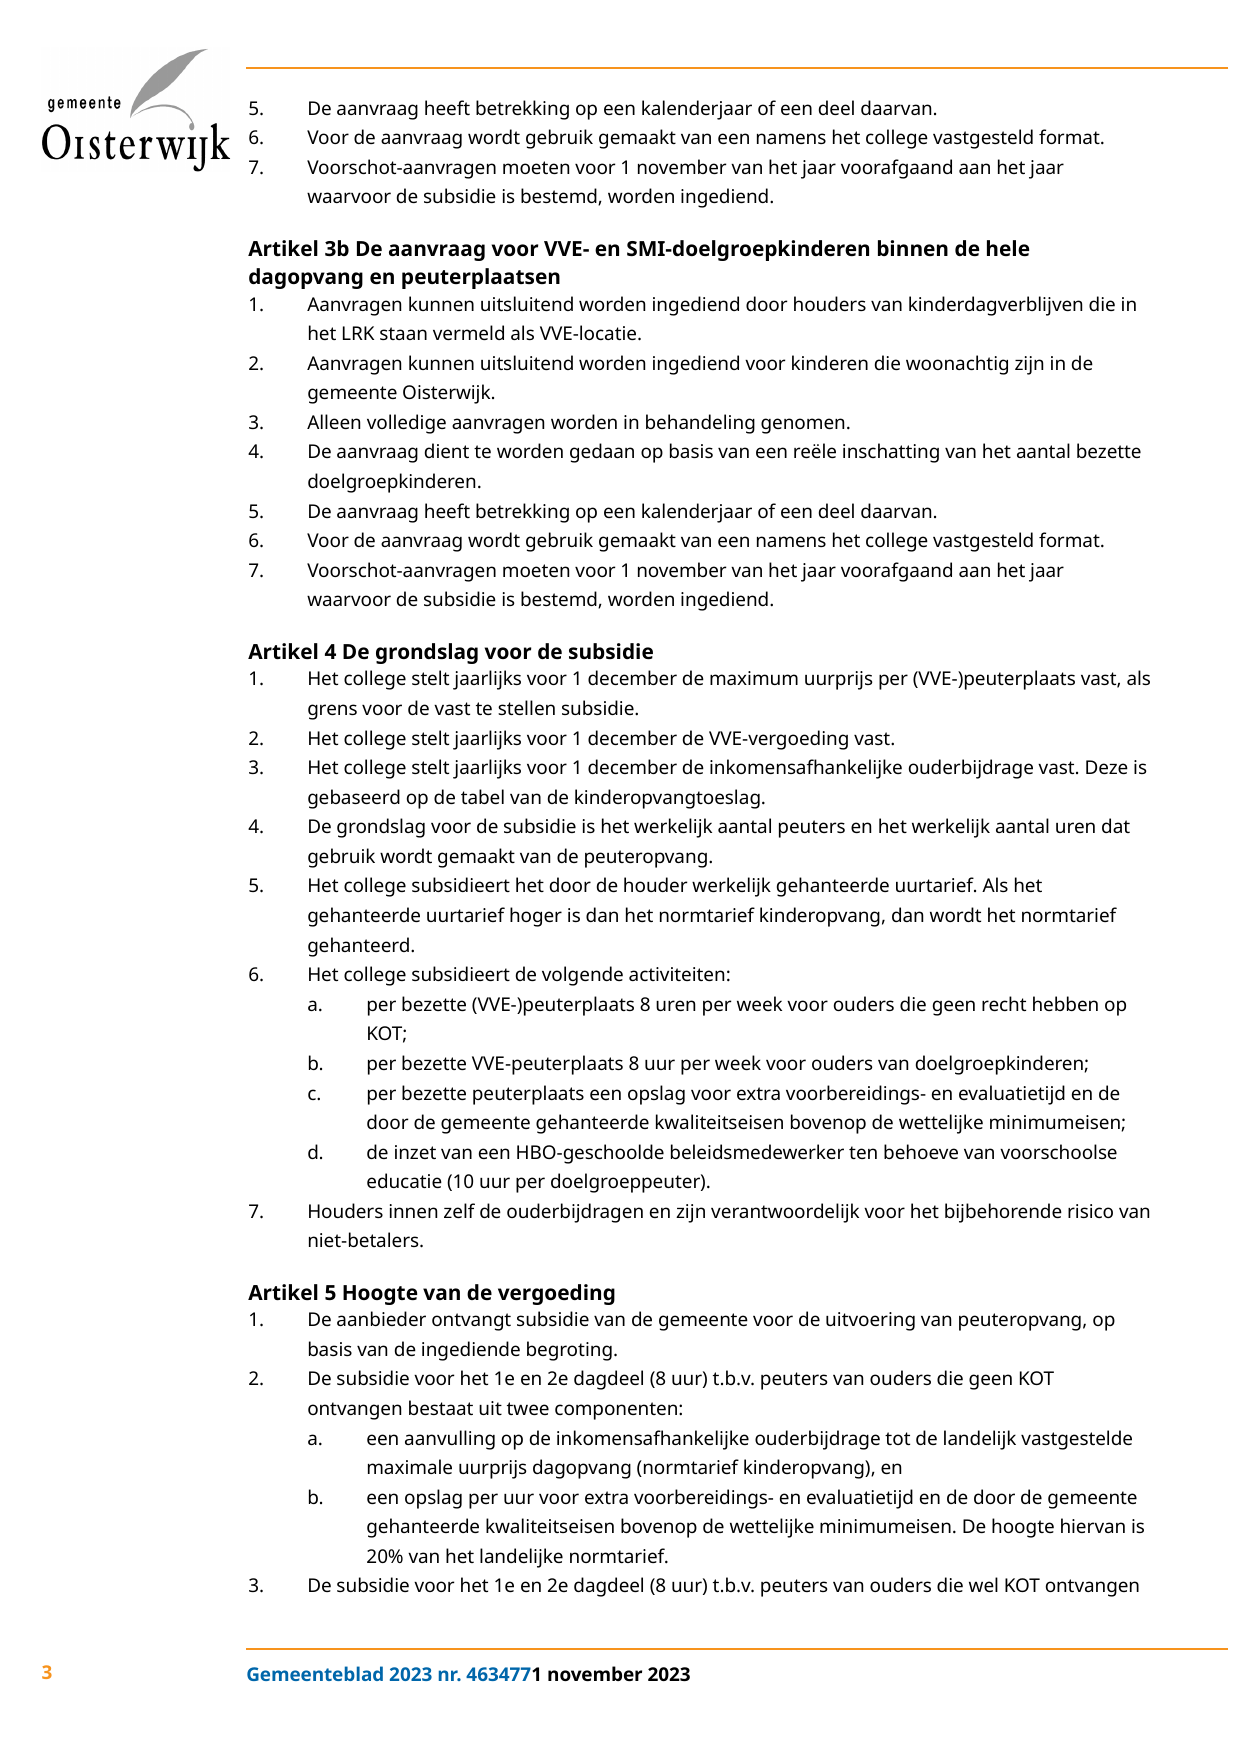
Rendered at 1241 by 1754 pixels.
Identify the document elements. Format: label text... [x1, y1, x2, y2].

list De grondslag voor de subsidie is het werkelijk aantal peuters en het werkelijk aantal uren dat gebruik wordt gemaakt van de peuteropvang. [248, 813, 1152, 869]
list Aanvragen kunnen uitsluitend worden ingediend door houders van kinderdagverblijven die in het LRK staan vermeld als VVE-locatie. [248, 291, 1152, 346]
list Voor de aanvraag wordt gebruik gemaakt van een namens het college vastgesteld format. [248, 527, 1152, 553]
list De aanvraag dient te worden gedaan op basis van een reële inschatting van het aantal bezette doelgroepkinderen. [248, 439, 1152, 494]
text Artikel 3b De aanvraag voor VVE- en SMI-doelgroepkinderen binnen de hele dagopvang en peuterplaatsen [248, 234, 1152, 291]
list Voorschot-aanvragen moeten voor 1 november van het jaar voorafgaand aan het jaar waarvoor de subsidie is bestemd, worden ingediend. [248, 557, 1152, 612]
list Het college subsidieert de volgende activiteiten: [248, 961, 1152, 987]
text Artikel 4 De grondslag voor de subsidie [248, 637, 1152, 666]
list Het college stelt jaarlijks voor 1 december de VVE-vergoeding vast. [248, 725, 1152, 750]
list Voor de aanvraag wordt gebruik gemaakt van een namens het college vastgesteld format. [248, 124, 1152, 150]
list De aanvraag heeft betrekking op een kalenderjaar of een deel daarvan. [248, 95, 1152, 121]
list Het college subsidieert het door de houder werkelijk gehanteerde uurtarief. Als het gehanteerde uurtarief hoger is dan het normtarief kinderopvang, dan wordt het normtarief gehanteerd. [248, 873, 1152, 957]
list De subsidie voor het 1e en 2e dagdeel (8 uur) t.b.v. peuters van ouders die wel KOT ontvangen [248, 1573, 1152, 1598]
list Het college stelt jaarlijks voor 1 december de maximum uurprijs per (VVE-)peuterplaats vast, als grens voor de vast te stellen subsidie. [248, 666, 1152, 721]
list per bezette VVE-peuterplaats 8 uur per week voor ouders van doelgroepkinderen; [307, 1050, 1152, 1076]
list Houders innen zelf de ouderbijdragen en zijn verantwoordelijk voor het bijbehorende risico van niet-betalers. [248, 1198, 1152, 1253]
list Het college stelt jaarlijks voor 1 december de inkomensafhankelijke ouderbijdrage vast. Deze is gebaseerd op de tabel van de kinderopvangtoeslag. [248, 754, 1152, 809]
list De aanvraag heeft betrekking op een kalenderjaar of een deel daarvan. [248, 498, 1152, 524]
list Voorschot-aanvragen moeten voor 1 november van het jaar voorafgaand aan het jaar waarvoor de subsidie is bestemd, worden ingediend. [248, 154, 1152, 209]
list de inzet van een HBO-geschoolde beleidsmedewerker ten behoeve van voorschoolse educatie (10 uur per doelgroeppeuter). [307, 1139, 1152, 1194]
list De subsidie voor het 1e en 2e dagdeel (8 uur) t.b.v. peuters van ouders die geen KOT ontvangen bestaat uit twee componenten: [248, 1366, 1152, 1421]
list een opslag per uur voor extra voorbereidings- en evaluatietijd en de door de gemeente gehanteerde kwaliteitseisen bovenop de wettelijke minimumeisen. De hoogte hiervan is 20% van het landelijke normtarief. [307, 1484, 1152, 1569]
list Alleen volledige aanvragen worden in behandeling genomen. [248, 409, 1152, 435]
picture [41, 47, 231, 172]
list een aanvulling op de inkomensafhankelijke ouderbijdrage tot de landelijk vastgestelde maximale uurprijs dagopvang (normtarief kinderopvang), en [307, 1425, 1152, 1480]
list per bezette peuterplaats een opslag voor extra voorbereidings- en evaluatietijd en de door de gemeente gehanteerde kwaliteitseisen bovenop de wettelijke minimumeisen; [307, 1080, 1152, 1135]
list per bezette (VVE-)peuterplaats 8 uren per week voor ouders die geen recht hebben op KOT; [307, 991, 1152, 1046]
list Aanvragen kunnen uitsluitend worden ingediend voor kinderen die woonachtig zijn in de gemeente Oisterwijk. [248, 350, 1152, 405]
text Artikel 5 Hoogte van de vergoeding [248, 1278, 1152, 1306]
list De aanbieder ontvangt subsidie van de gemeente voor de uitvoering van peuteropvang, op basis van de ingediende begroting. [248, 1306, 1152, 1362]
